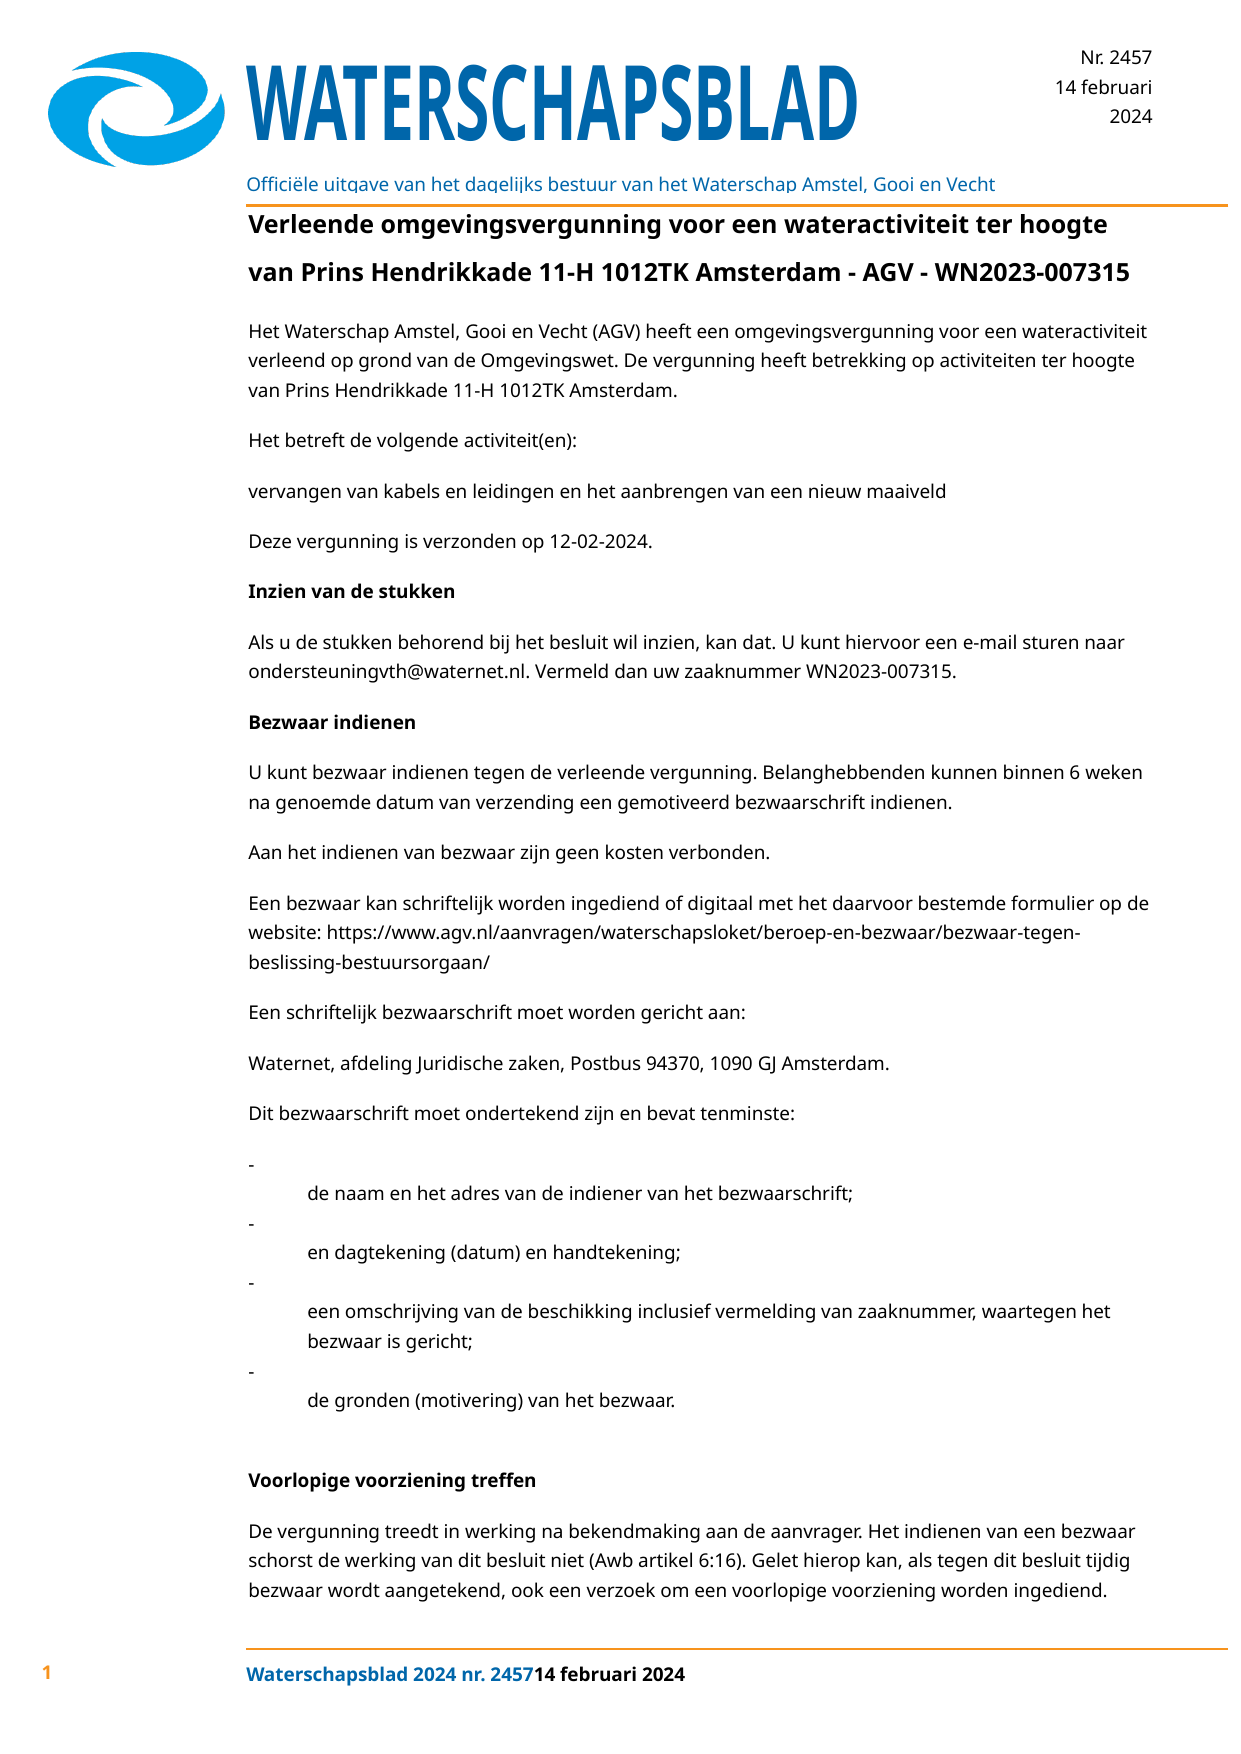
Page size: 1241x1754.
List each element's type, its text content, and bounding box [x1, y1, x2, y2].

list de gronden (motivering) van het bezwaar. [248, 1387, 1152, 1413]
text vervangen van kabels en leidingen en het aanbrengen van een nieuw maaiveld [248, 478, 1152, 504]
text Het betreft de volgende activiteit(en): [248, 427, 1152, 453]
list en dagtekening (datum) en handtekening; [248, 1239, 1152, 1265]
text De vergunning treedt in werking na bekendmaking aan de aanvrager. Het indienen van een bezwaar schorst de werking van dit besluit niet (Awb artikel 6:16). Gelet hierop kan, als tegen dit besluit tijdig bezwaar wordt aangetekend, ook een verzoek om een voorlopige voorziening worden ingediend. [248, 1518, 1152, 1603]
text Verleende omgevingsvergunning voor een wateractiviteit ter hoogte van Prins Hendrikkade 11-H 1012TK Amsterdam - AGV - WN2023-007315 [248, 207, 1152, 288]
text Bezwaar indienen [248, 709, 1152, 735]
text Aan het indienen van bezwaar zijn geen kosten verbonden. [248, 839, 1152, 865]
text Voorlopige voorziening treffen [248, 1467, 1152, 1493]
text Een bezwaar kan schriftelijk worden ingediend of digitaal met het daarvoor bestemde formulier op de website: https://www.agv.nl/aanvragen/waterschapsloket/beroep-en-bezwaar/bezwaar-tegen-beslissing-bestuursorgaan/ [248, 890, 1152, 975]
list de naam en het adres van de indiener van het bezwaarschrift; [248, 1180, 1152, 1206]
text Waternet, afdeling Juridische zaken, Postbus 94370, 1090 GJ Amsterdam. [248, 1050, 1152, 1076]
text Het Waterschap Amstel, Gooi en Vecht (AGV) heeft een omgevingsvergunning voor een wateractiviteit verleend op grond van de Omgevingswet. De vergunning heeft betrekking op activiteiten ter hoogte van Prins Hendrikkade 11-H 1012TK Amsterdam. [248, 318, 1152, 403]
text Als u de stukken behorend bij het besluit wil inzien, kan dat. U kunt hiervoor een e-mail sturen naar ondersteuningvth@waternet.nl. Vermeld dan uw zaaknummer WN2023-007315. [248, 629, 1152, 684]
text Inzien van de stukken [248, 579, 1152, 604]
picture [41, 47, 231, 172]
list een omschrijving van de beschikking inclusief vermelding van zaaknummer, waartegen het bezwaar is gericht; [248, 1299, 1152, 1354]
text Een schriftelijk bezwaarschrift moet worden gericht aan: [248, 999, 1152, 1025]
text U kunt bezwaar indienen tegen de verleende vergunning. Belanghebbenden kunnen binnen 6 weken na genoemde datum van verzending een gemotiveerd bezwaarschrift indienen. [248, 759, 1152, 815]
text Dit bezwaarschrift moet ondertekend zijn en bevat tenminste: [248, 1100, 1152, 1126]
text Deze vergunning is verzonden op 12-02-2024. [248, 528, 1152, 554]
